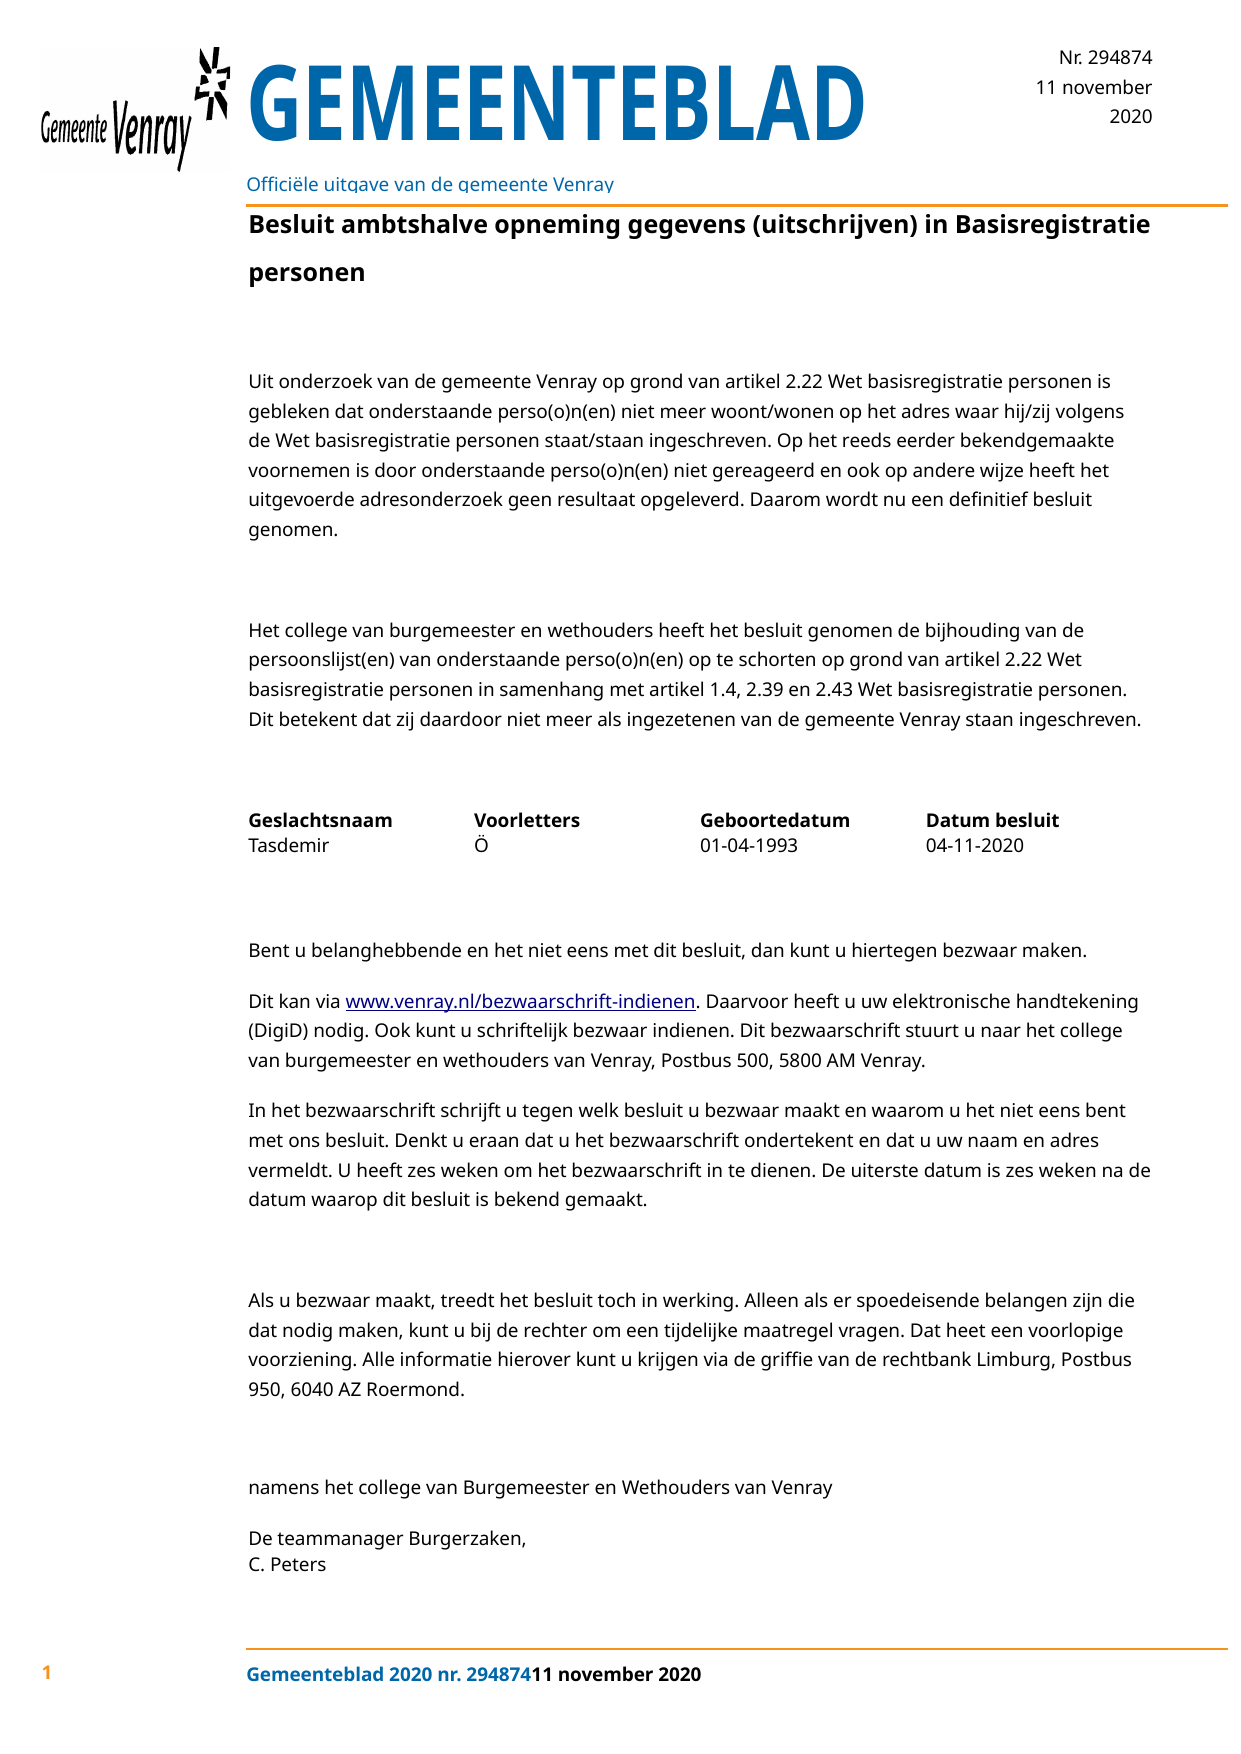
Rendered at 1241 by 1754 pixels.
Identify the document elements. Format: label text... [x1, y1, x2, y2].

table_cell [700, 858, 926, 884]
text C. Peters [248, 1551, 1152, 1577]
text Bent u belanghebbende en het niet eens met dit besluit, dan kunt u hiertegen bezwaar maken. [248, 938, 1152, 963]
table_header Geslachtsnaam [248, 807, 474, 832]
table_header Datum besluit [926, 807, 1152, 832]
text Uit onderzoek van de gemeente Venray op grond van artikel 2.22 Wet basisregistratie personen is gebleken dat onderstaande perso(o)n(en) niet meer woont/wonen op het adres waar hij/zij volgens de Wet basisregistratie personen staat/staan ingeschreven. Op het reeds eerder bekendgemaakte voornemen is door onderstaande perso(o)n(en) niet gereageerd en ook op andere wijze heeft het uitgevoerde adresonderzoek geen resultaat opgeleverd. Daarom wordt nu een definitief besluit genomen. [248, 368, 1152, 542]
table_cell 04-11-2020 [926, 833, 1152, 858]
text Als u bezwaar maakt, treedt het besluit toch in werking. Alleen als er spoedeisende belangen zijn die dat nodig maken, kunt u bij de rechter om een tijdelijke maatregel vragen. Dat heet een voorlopige voorziening. Alle informatie hierover kunt u krijgen via de griffie van de rechtbank Limburg, Postbus 950, 6040 AZ Roermond. [248, 1287, 1152, 1402]
text Dit kan via www.venray.nl/bezwaarschrift-indienen. Daarvoor heeft u uw elektronische handtekening (DigiD) nodig. Ook kunt u schriftelijk bezwaar indienen. Dit bezwaarschrift stuurt u naar het college van burgemeester en wethouders van Venray, Postbus 500, 5800 AM Venray. [248, 988, 1152, 1073]
table_header Geboortedatum [700, 807, 926, 832]
table_cell [926, 858, 1152, 884]
table_header Voorletters [474, 807, 700, 832]
text Het college van burgemeester en wethouders heeft het besluit genomen de bijhouding van de persoonslijst(en) van onderstaande perso(o)n(en) op te schorten op grond van artikel 2.22 Wet basisregistratie personen in samenhang met artikel 1.4, 2.39 en 2.43 Wet basisregistratie personen. Dit betekent dat zij daardoor niet meer als ingezetenen van de gemeente Venray staan ingeschreven. [248, 617, 1152, 732]
text De teammanager Burgerzaken, [248, 1526, 1152, 1551]
table_cell Tasdemir [248, 833, 474, 858]
table_cell [248, 858, 474, 884]
text In het bezwaarschrift schrijft u tegen welk besluit u bezwaar maakt en waarom u het niet eens bent met ons besluit. Denkt u eraan dat u het bezwaarschrift ondertekent en dat u uw naam en adres vermeldt. U heeft zes weken om het bezwaarschrift in te dienen. De uiterste datum is zes weken na de datum waarop dit besluit is bekend gemaakt. [248, 1098, 1152, 1212]
text Besluit ambtshalve opneming gegevens (uitschrijven) in Basisregistratie personen [248, 207, 1152, 288]
text namens het college van Burgemeester en Wethouders van Venray [248, 1474, 1152, 1500]
picture [41, 47, 231, 172]
table_cell 01-04-1993 [700, 833, 926, 858]
table_cell Ö [474, 833, 700, 858]
table_cell [474, 858, 700, 884]
